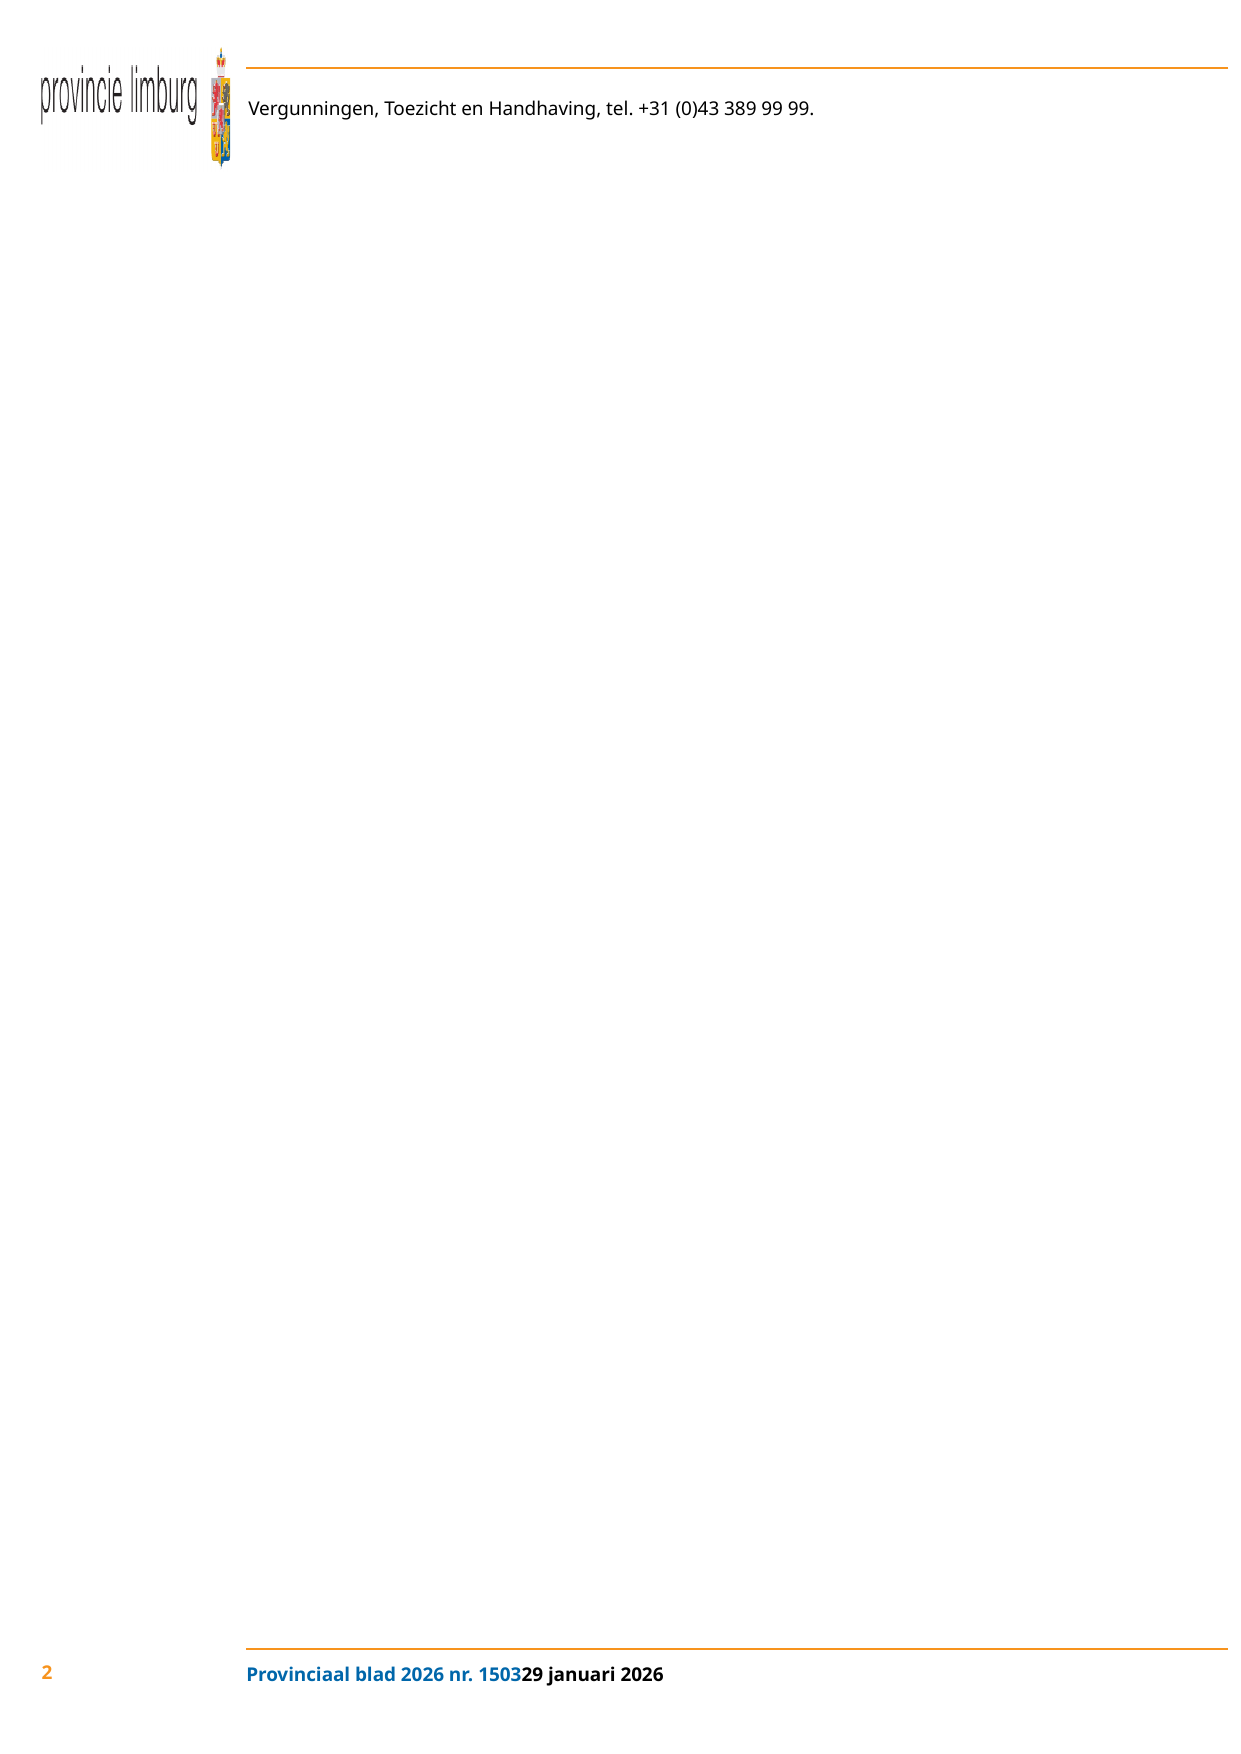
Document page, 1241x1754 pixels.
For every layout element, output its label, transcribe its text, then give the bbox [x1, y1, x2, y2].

picture [41, 47, 231, 172]
text Vergunningen, Toezicht en Handhaving, tel. +31 (0)43 389 99 99. [248, 95, 1152, 121]
